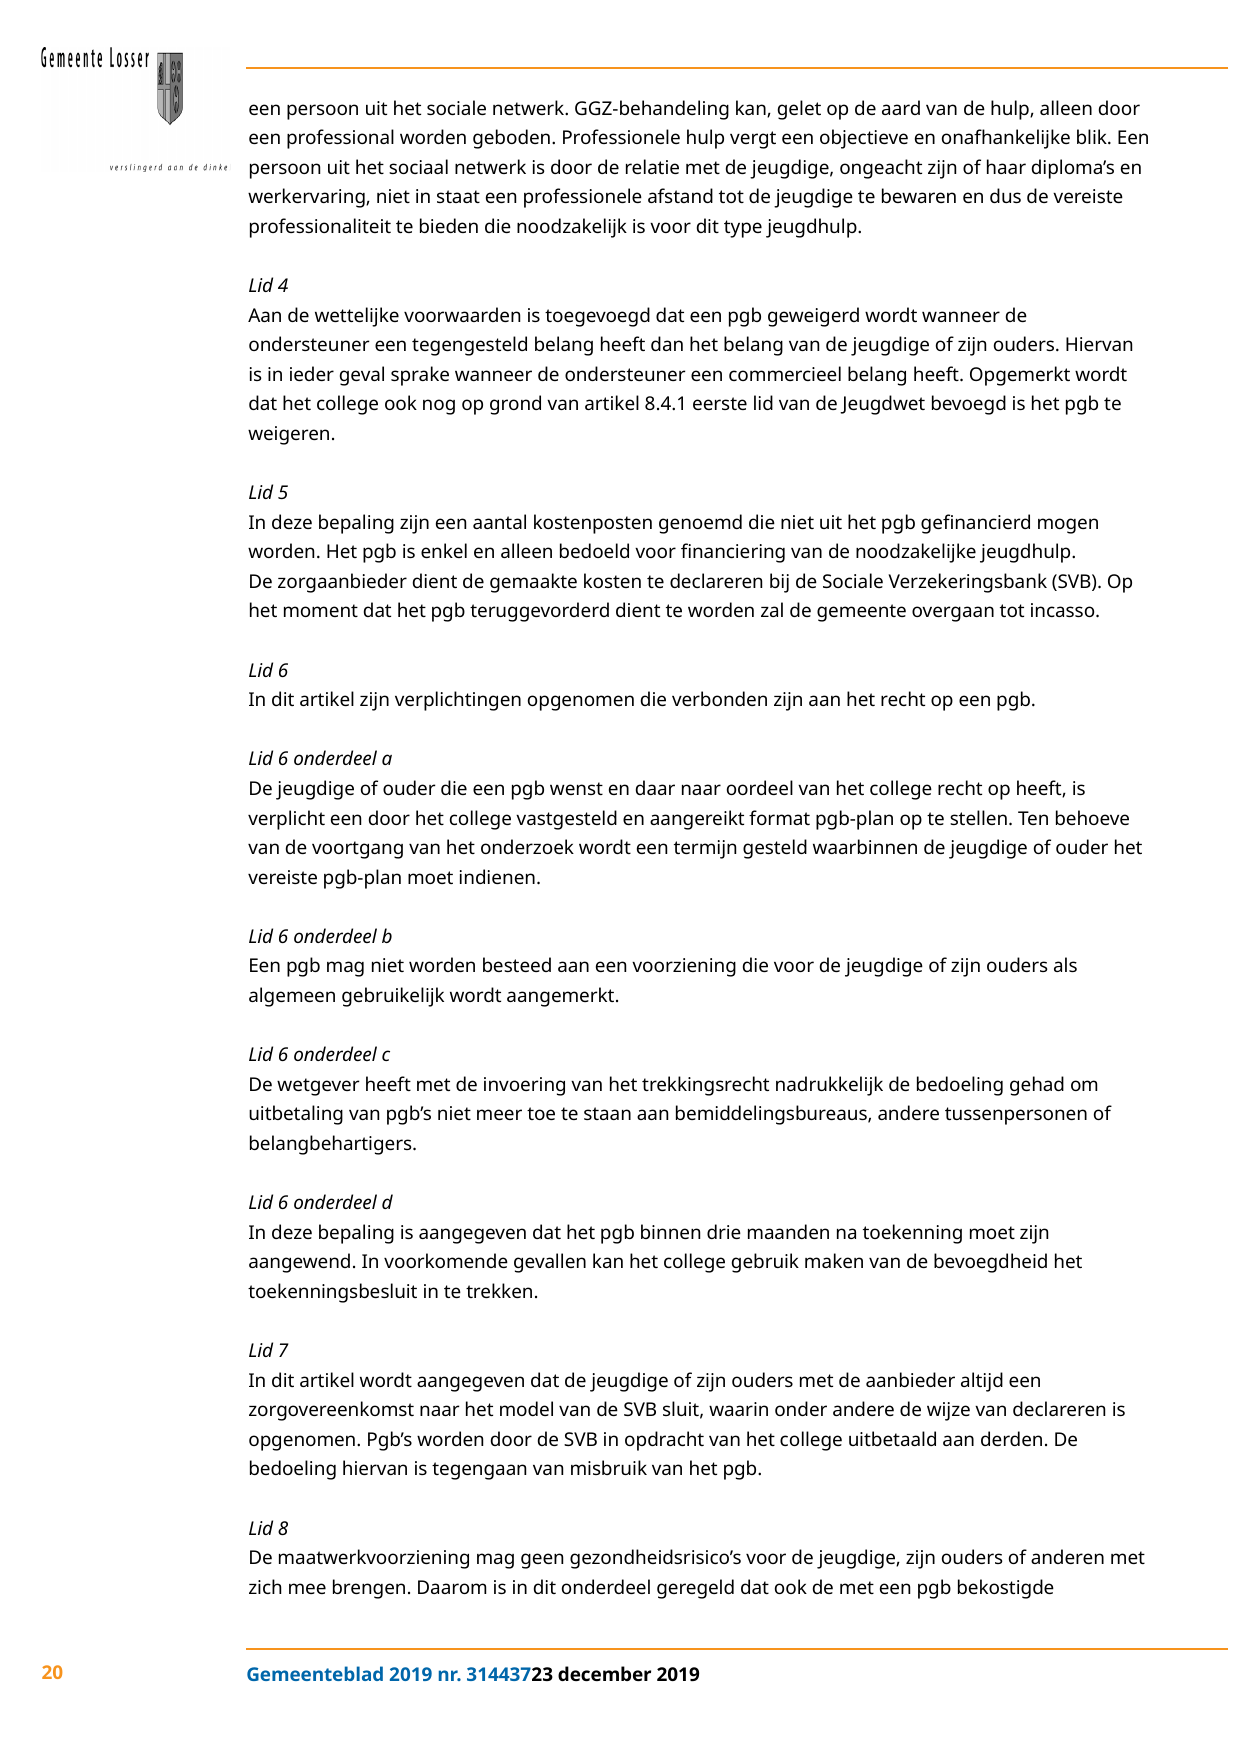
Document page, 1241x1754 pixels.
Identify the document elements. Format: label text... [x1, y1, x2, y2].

text Lid 6 onderdeel d [248, 1189, 1152, 1215]
text In deze bepaling is aangegeven dat het pgb binnen drie maanden na toekenning moet zijn aangewend. In voorkomende gevallen kan het college gebruik maken van de bevoegdheid het toekenningsbesluit in te trekken. [248, 1219, 1152, 1304]
text Lid 4 [248, 272, 1152, 298]
text Lid 5 [248, 479, 1152, 505]
text In dit artikel wordt aangegeven dat de jeugdige of zijn ouders met de aanbieder altijd een zorgovereenkomst naar het model van de SVB sluit, waarin onder andere de wijze van declareren is opgenomen. Pgb’s worden door de SVB in opdracht van het college uitbetaald aan derden. De bedoeling hiervan is tegengaan van misbruik van het pgb. [248, 1367, 1152, 1481]
picture [41, 47, 231, 172]
text In deze bepaling zijn een aantal kostenposten genoemd die niet uit het pgb gefinancierd mogen worden. Het pgb is enkel en alleen bedoeld voor financiering van de noodzakelijke jeugdhulp. [248, 509, 1152, 564]
text De wetgever heeft met de invoering van het trekkingsrecht nadrukkelijk de bedoeling gehad om uitbetaling van pgb’s niet meer toe te staan aan bemiddelingsbureaus, andere tussenpersonen of belangbehartigers. [248, 1071, 1152, 1156]
text Lid 6 onderdeel c [248, 1041, 1152, 1067]
text Lid 6 [248, 657, 1152, 683]
text Lid 7 [248, 1337, 1152, 1363]
text De jeugdige of ouder die een pgb wenst en daar naar oordeel van het college recht op heeft, is verplicht een door het college vastgesteld en aangereikt format pgb-plan op te stellen. Ten behoeve van de voortgang van het onderzoek wordt een termijn gesteld waarbinnen de jeugdige of ouder het vereiste pgb-plan moet indienen. [248, 775, 1152, 890]
text De zorgaanbieder dient de gemaakte kosten te declareren bij de Sociale Verzekeringsbank (SVB). Op het moment dat het pgb teruggevorderd dient te worden zal de gemeente overgaan tot incasso. [248, 568, 1152, 623]
text een persoon uit het sociale netwerk. GGZ-behandeling kan, gelet op de aard van de hulp, alleen door een professional worden geboden. Professionele hulp vergt een objectieve en onafhankelijke blik. Een persoon uit het sociaal netwerk is door de relatie met de jeugdige, ongeacht zijn of haar diploma’s en werkervaring, niet in staat een professionele afstand tot de jeugdige te bewaren en dus de vereiste professionaliteit te bieden die noodzakelijk is voor dit type jeugdhulp. [248, 95, 1152, 239]
text Een pgb mag niet worden besteed aan een voorziening die voor de jeugdige of zijn ouders als algemeen gebruikelijk wordt aangemerkt. [248, 953, 1152, 1008]
text Lid 6 onderdeel a [248, 746, 1152, 771]
text In dit artikel zijn verplichtingen opgenomen die verbonden zijn aan het recht op een pgb. [248, 686, 1152, 712]
text Aan de wettelijke voorwaarden is toegevoegd dat een pgb geweigerd wordt wanneer de ondersteuner een tegengesteld belang heeft dan het belang van de jeugdige of zijn ouders. Hiervan is in ieder geval sprake wanneer de ondersteuner een commercieel belang heeft. Opgemerkt wordt dat het college ook nog op grond van artikel 8.4.1 eerste lid van de Jeugdwet bevoegd is het pgb te weigeren. [248, 302, 1152, 446]
text De maatwerkvoorziening mag geen gezondheidsrisico’s voor de jeugdige, zijn ouders of anderen met zich mee brengen. Daarom is in dit onderdeel geregeld dat ook de met een pgb bekostigde [248, 1544, 1152, 1600]
text Lid 6 onderdeel b [248, 923, 1152, 949]
text Lid 8 [248, 1515, 1152, 1541]
